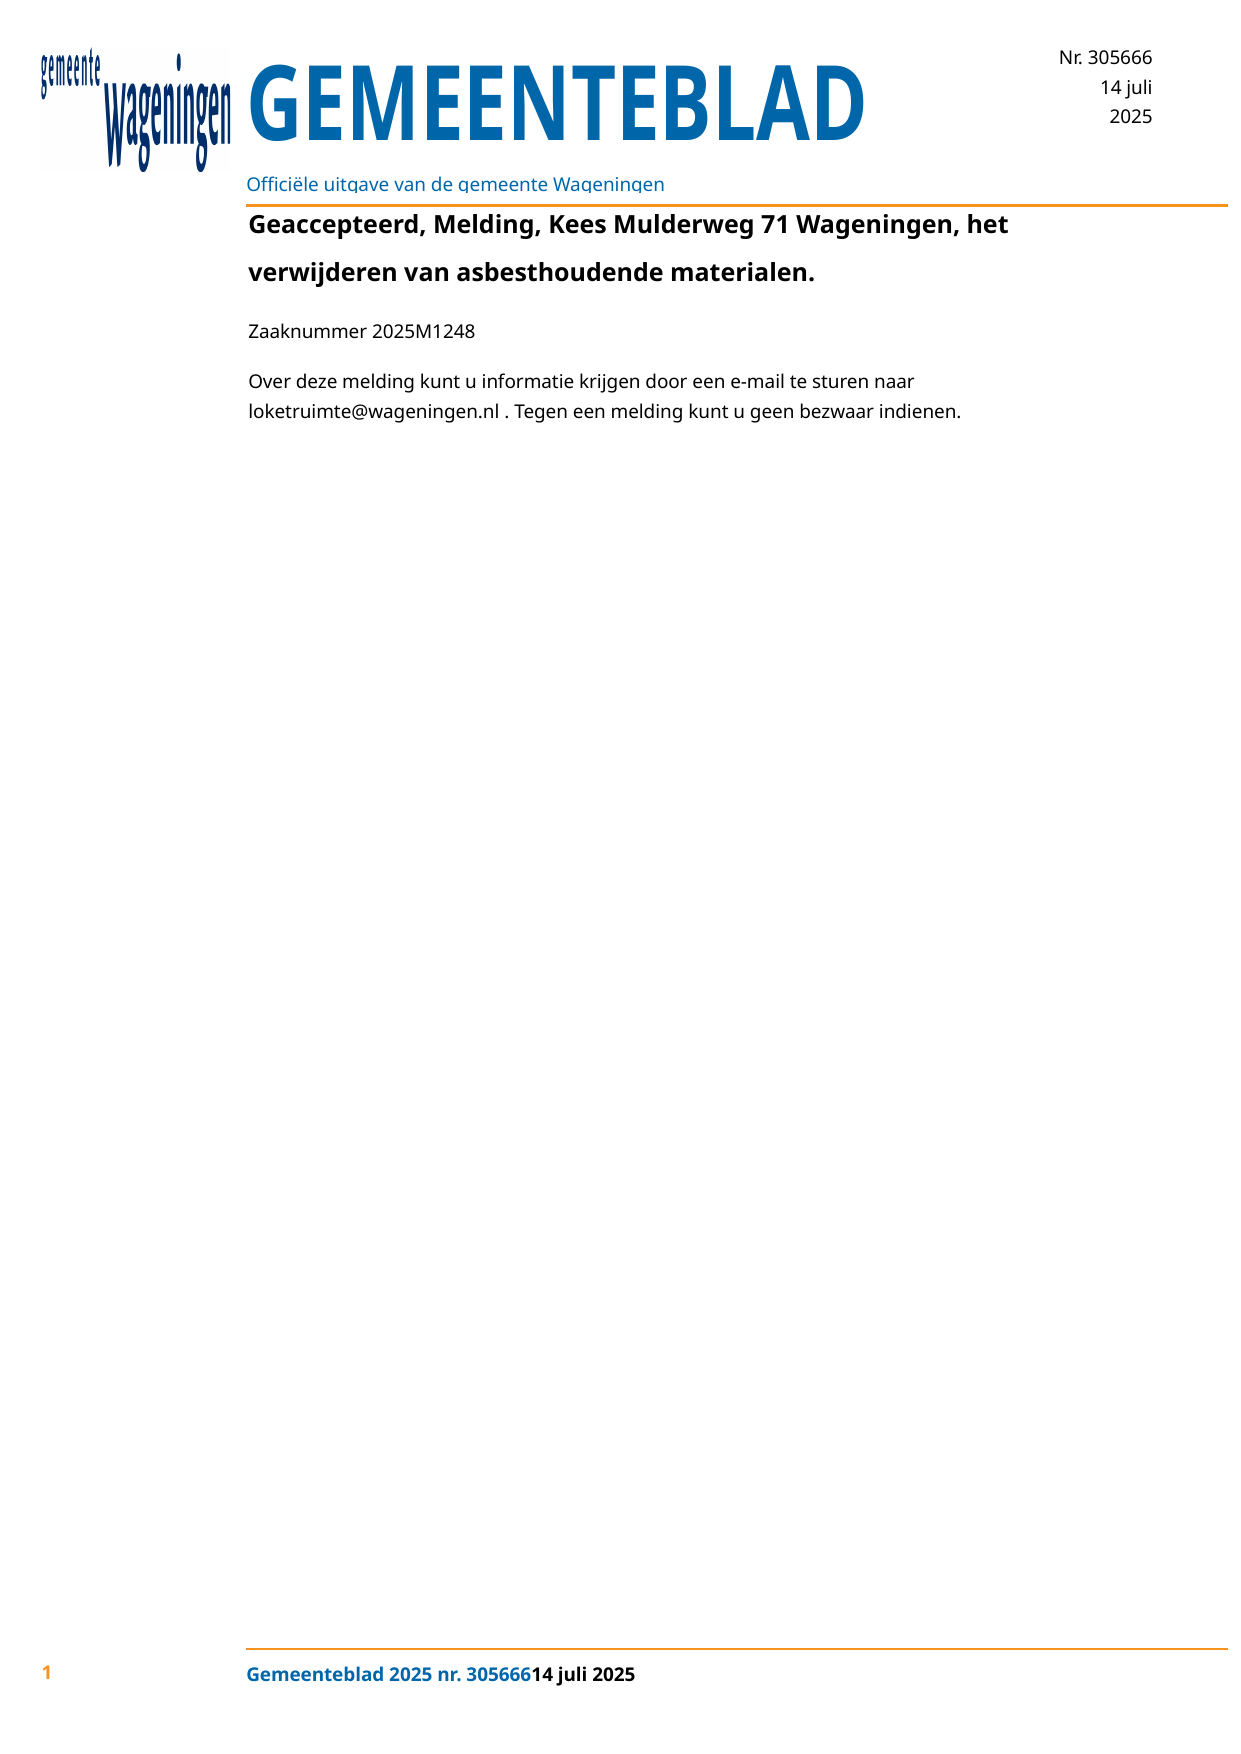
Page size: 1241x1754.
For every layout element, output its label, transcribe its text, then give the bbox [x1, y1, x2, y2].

picture [41, 47, 231, 172]
text Geaccepteerd, Melding, Kees Mulderweg 71 Wageningen, het verwijderen van asbesthoudende materialen. [248, 207, 1152, 288]
text Over deze melding kunt u informatie krijgen door een e-mail te sturen naar loketruimte@wageningen.nl . Tegen een melding kunt u geen bezwaar indienen. [248, 368, 1152, 424]
text Zaaknummer 2025M1248 [248, 318, 1152, 344]
